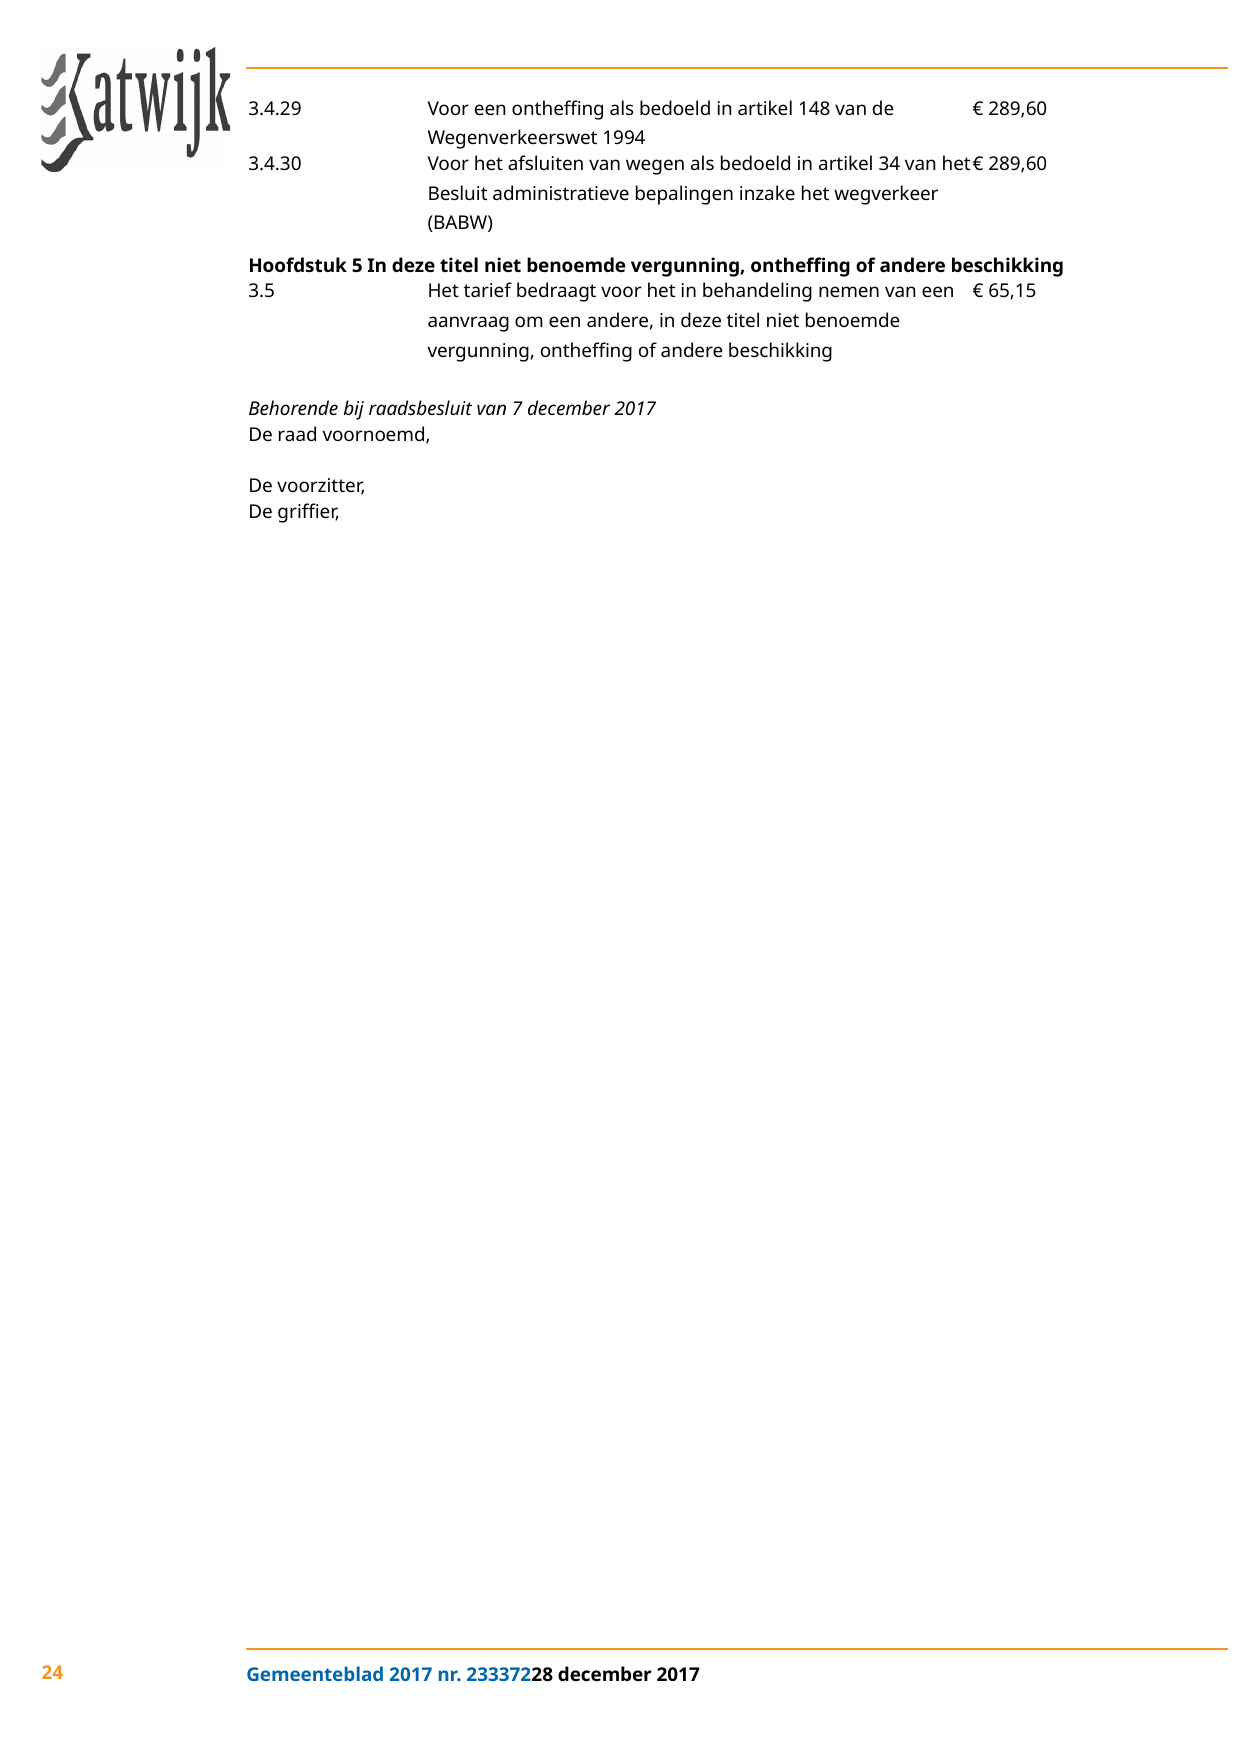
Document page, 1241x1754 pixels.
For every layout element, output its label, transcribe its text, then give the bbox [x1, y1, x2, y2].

table_header € 65,15 [973, 278, 1152, 362]
text De griffier, [248, 498, 1152, 524]
text De raad voornoemd, [248, 421, 1152, 447]
table_cell Voor een ontheffing als bedoeld in artikel 148 van de Wegenverkeerswet 1994 [427, 95, 972, 150]
table_cell € 289,60 [973, 95, 1152, 150]
table_header 3.5 [248, 278, 427, 362]
table_cell Voor het afsluiten van wegen als bedoeld in artikel 34 van het Besluit administratieve bepalingen inzake het wegverkeer (BABW) [427, 150, 972, 235]
text Behorende bij raadsbesluit van 7 december 2017 [248, 395, 1152, 421]
table_cell € 289,60 [973, 150, 1152, 235]
text De voorzitter, [248, 472, 1152, 498]
table_cell 3.4.30 [248, 150, 427, 235]
picture [41, 47, 231, 172]
table_cell 3.4.29 [248, 95, 427, 150]
table_header Het tarief bedraagt voor het in behandeling nemen van een aanvraag om een andere, in deze titel niet benoemde vergunning, ontheffing of andere beschikking [427, 278, 972, 362]
text Hoofdstuk 5 In deze titel niet benoemde vergunning, ontheffing of andere beschikking [248, 252, 1152, 277]
